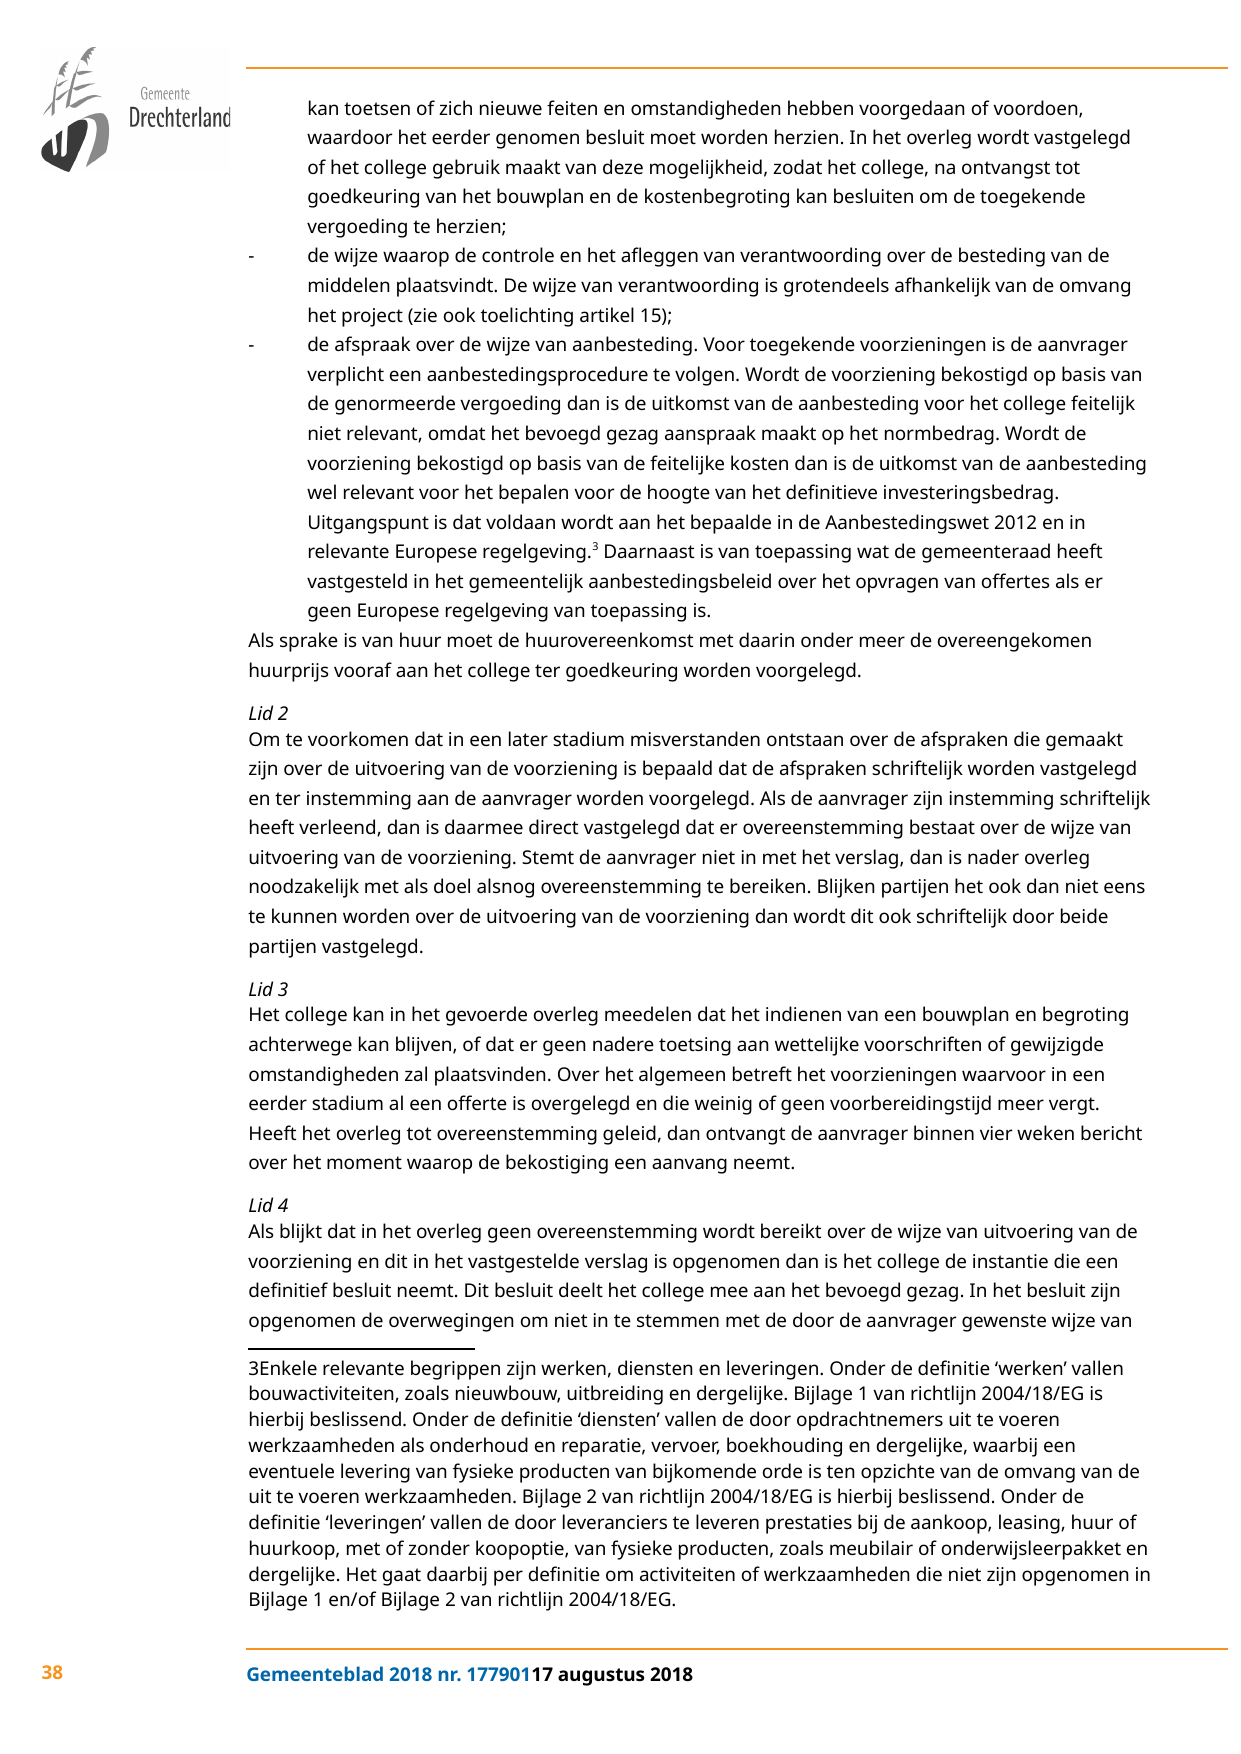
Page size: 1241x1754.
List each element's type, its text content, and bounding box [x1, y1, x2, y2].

text Als blijkt dat in het overleg geen overeenstemming wordt bereikt over de wijze van uitvoering van de voorziening en dit in het vastgestelde verslag is opgenomen dan is het college de instantie die een definitief besluit neemt. Dit besluit deelt het college mee aan het bevoegd gezag. In het besluit zijn opgenomen de overwegingen om niet in te stemmen met de door de aanvrager gewenste wijze van [248, 1218, 1152, 1333]
text Het college kan in het gevoerde overleg meedelen dat het indienen van een bouwplan en begroting achterwege kan blijven, of dat er geen nadere toetsing aan wettelijke voorschriften of gewijzigde omstandigheden zal plaatsvinden. Over het algemeen betreft het voorzieningen waarvoor in een eerder stadium al een offerte is overgelegd en die weinig of geen voorbereidingstijd meer vergt. Heeft het overleg tot overeenstemming geleid, dan ontvangt de aanvrager binnen vier weken bericht over het moment waarop de bekostiging een aanvang neemt. [248, 1002, 1152, 1175]
text Als sprake is van huur moet de huurovereenkomst met daarin onder meer de overeengekomen huurprijs vooraf aan het college ter goedkeuring worden voorgelegd. [248, 627, 1152, 683]
text Lid 3 [248, 976, 1152, 1002]
list de wijze waarop de controle en het afleggen van verantwoording over de besteding van de middelen plaatsvindt. De wijze van verantwoording is grotendeels afhankelijk van de omvang het project (zie ook toelichting artikel 15); [248, 243, 1152, 328]
text Om te voorkomen dat in een later stadium misverstanden ontstaan over de afspraken die gemaakt zijn over de uitvoering van de voorziening is bepaald dat de afspraken schriftelijk worden vastgelegd en ter instemming aan de aanvrager worden voorgelegd. Als de aanvrager zijn instemming schriftelijk heeft verleend, dan is daarmee direct vastgelegd dat er overeenstemming bestaat over de wijze van uitvoering van de voorziening. Stemt de aanvrager niet in met het verslag, dan is nader overleg noodzakelijk met als doel alsnog overeenstemming te bereiken. Blijken partijen het ook dan niet eens te kunnen worden over de uitvoering van de voorziening dan wordt dit ook schriftelijk door beide partijen vastgelegd. [248, 726, 1152, 958]
picture [41, 47, 231, 172]
text Lid 2 [248, 700, 1152, 726]
text Lid 4 [248, 1193, 1152, 1218]
list Enkele relevante begrippen zijn werken, diensten en leveringen. Onder de definitie ‘werken’ vallen bouwactiviteiten, zoals nieuwbouw, uitbreiding en dergelijke. Bijlage 1 van richtlijn 2004/18/EG is hierbij beslissend. Onder de definitie ‘diensten’ vallen de door opdrachtnemers uit te voeren werkzaamheden als onderhoud en reparatie, vervoer, boekhouding en dergelijke, waarbij een eventuele levering van fysieke producten van bijkomende orde is ten opzichte van de omvang van de uit te voeren werkzaamheden. Bijlage 2 van richtlijn 2004/18/EG is hierbij beslissend. Onder de definitie ‘leveringen’ vallen de door leveranciers te leveren prestaties bij de aankoop, leasing, huur of huurkoop, met of zonder koopoptie, van fysieke producten, zoals meubilair of onderwijsleerpakket en dergelijke. Het gaat daarbij per definitie om activiteiten of werkzaamheden die niet zijn opgenomen in Bijlage 1 en/of Bijlage 2 van richtlijn 2004/18/EG. [248, 1355, 1152, 1612]
list kan toetsen of zich nieuwe feiten en omstandigheden hebben voorgedaan of voordoen, waardoor het eerder genomen besluit moet worden herzien. In het overleg wordt vastgelegd of het college gebruik maakt van deze mogelijkheid, zodat het college, na ontvangst tot goedkeuring van het bouwplan en de kostenbegroting kan besluiten om de toegekende vergoeding te herzien; [248, 95, 1152, 239]
list de afspraak over de wijze van aanbesteding. Voor toegekende voorzieningen is de aanvrager verplicht een aanbestedingsprocedure te volgen. Wordt de voorziening bekostigd op basis van de genormeerde vergoeding dan is de uitkomst van de aanbesteding voor het college feitelijk niet relevant, omdat het bevoegd gezag aanspraak maakt op het normbedrag. Wordt de voorziening bekostigd op basis van de feitelijke kosten dan is de uitkomst van de aanbesteding wel relevant voor het bepalen voor de hoogte van het definitieve investeringsbedrag. Uitgangspunt is dat voldaan wordt aan het bepaalde in de Aanbestedingswet 2012 en in relevante Europese regelgeving. Daarnaast is van toepassing wat de gemeenteraad heeft vastgesteld in het gemeentelijk aanbestedingsbeleid over het opvragen van offertes als er geen Europese regelgeving van toepassing is. [248, 331, 1152, 623]
